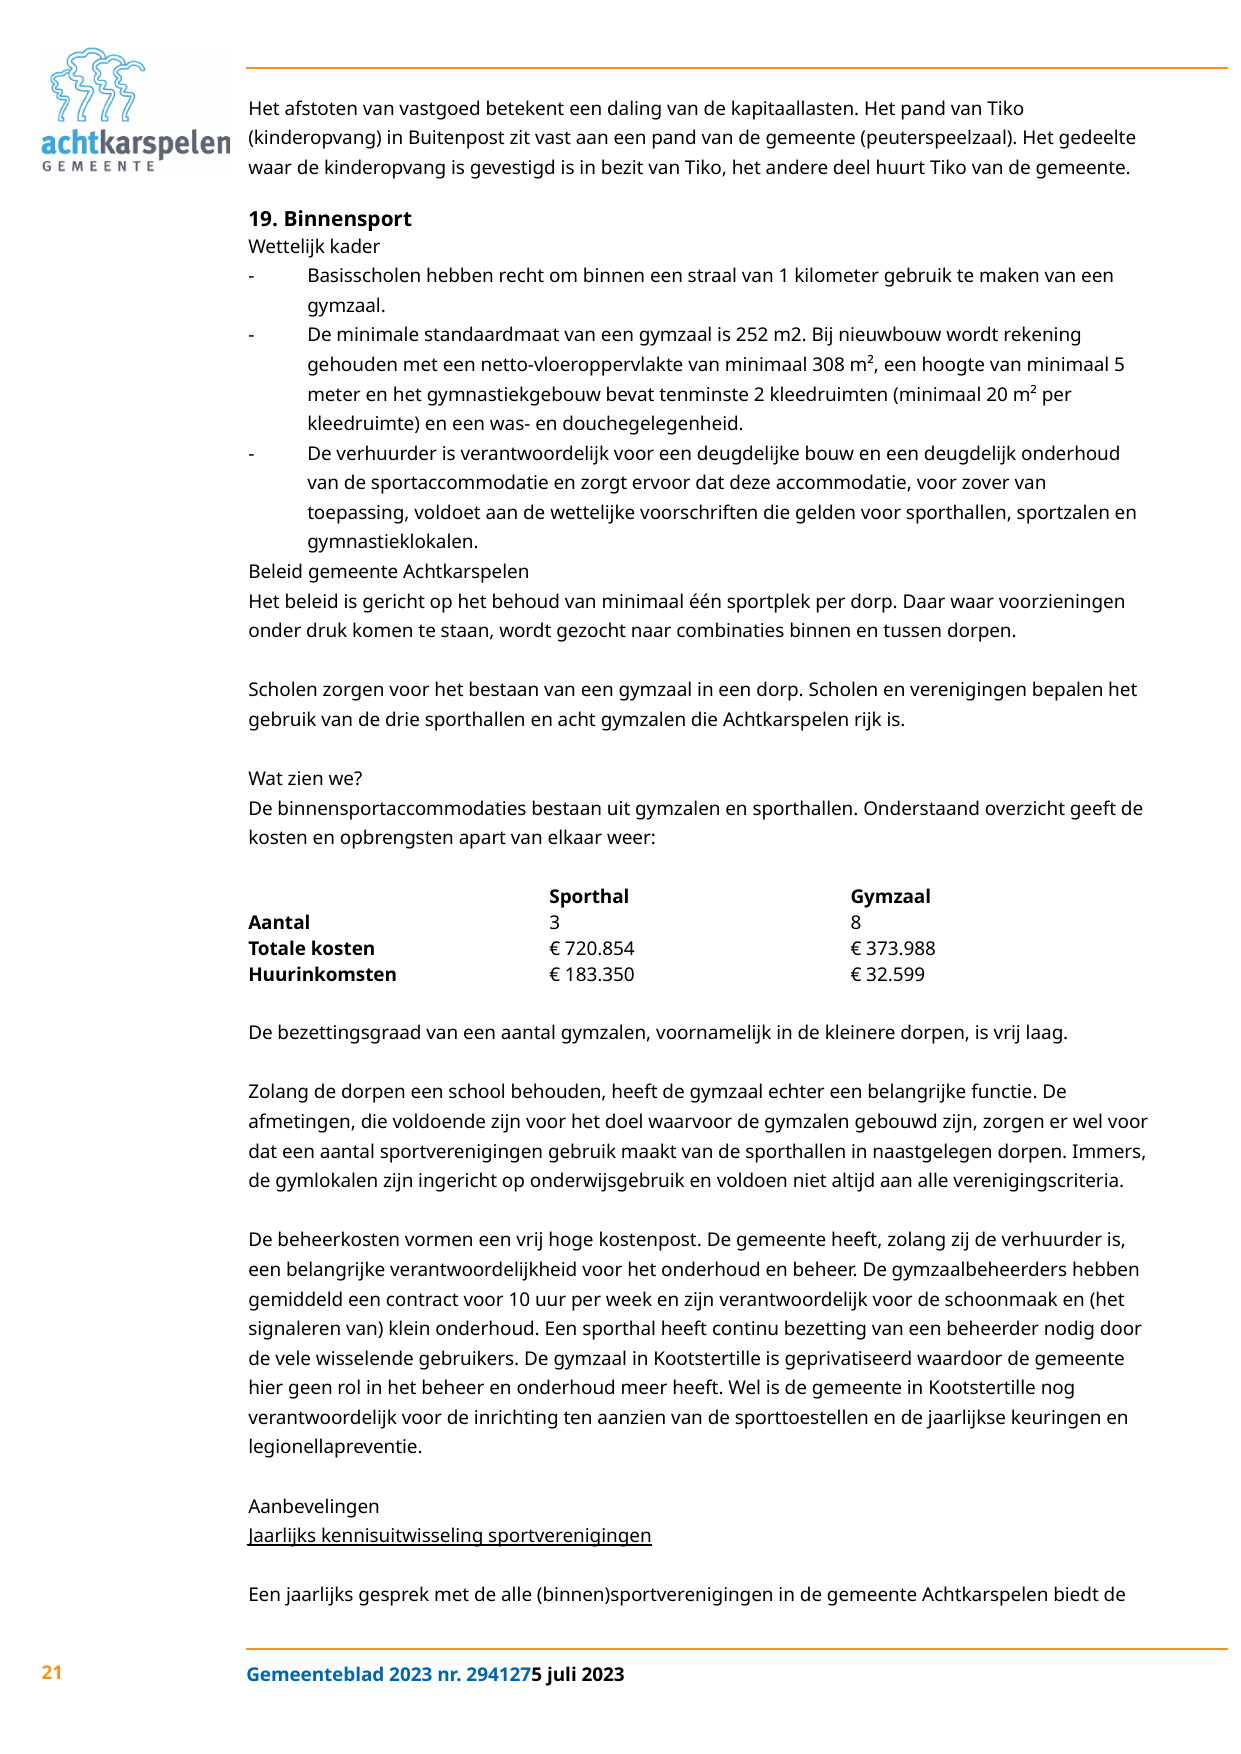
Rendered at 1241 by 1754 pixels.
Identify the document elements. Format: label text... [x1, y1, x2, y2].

text Wettelijk kader [248, 233, 1152, 258]
text Een jaarlijks gesprek met de alle (binnen)sportverenigingen in de gemeente Achtkarspelen biedt de [248, 1582, 1152, 1607]
text Scholen zorgen voor het bestaan van een gymzaal in een dorp. Scholen en verenigingen bepalen het gebruik van de drie sporthallen en acht gymzalen die Achtkarspelen rijk is. [248, 677, 1152, 732]
picture [41, 47, 231, 172]
text De binnensportaccommodaties bestaan uit gymzalen en sporthallen. Onderstaand overzicht geeft de kosten en opbrengsten apart van elkaar weer: [248, 795, 1152, 850]
table_cell € 720.854 [549, 935, 850, 961]
table_cell Aantal [248, 910, 549, 935]
list Basisscholen hebben recht om binnen een straal van 1 kilometer gebruik te maken van een gymzaal. [248, 262, 1152, 318]
text Het afstoten van vastgoed betekent een daling van de kapitaallasten. Het pand van Tiko (kinderopvang) in Buitenpost zit vast aan een pand van de gemeente (peuterspeelzaal). Het gedeelte waar de kinderopvang is gevestigd is in bezit van Tiko, het andere deel huurt Tiko van de gemeente. [248, 95, 1152, 180]
text De bezettingsgraad van een aantal gymzalen, voornamelijk in de kleinere dorpen, is vrij laag. [248, 1019, 1152, 1045]
list De minimale standaardmaat van een gymzaal is 252 m2. Bij nieuwbouw wordt rekening gehouden met een netto-vloeroppervlakte van minimaal 308 m², een hoogte van minimaal 5 meter en het gymnastiekgebouw bevat tenminste 2 kleedruimten (minimaal 20 m² per kleedruimte) en een was- en douchegelegenheid. [248, 322, 1152, 436]
text 19. Binnensport [248, 204, 1152, 233]
table_header [248, 884, 549, 909]
table_cell 8 [850, 910, 1152, 935]
table_cell € 183.350 [549, 961, 850, 987]
table_cell 3 [549, 910, 850, 935]
text Wat zien we? [248, 765, 1152, 791]
text Beleid gemeente Achtkarspelen [248, 558, 1152, 584]
text Aanbevelingen [248, 1493, 1152, 1518]
text De beheerkosten vormen een vrij hoge kostenpost. De gemeente heeft, zolang zij de verhuurder is, een belangrijke verantwoordelijkheid voor het onderhoud en beheer. De gymzaalbeheerders hebben gemiddeld een contract voor 10 uur per week en zijn verantwoordelijk voor de schoonmaak en (het signaleren van) klein onderhoud. Een sporthal heeft continu bezetting van een beheerder nodig door de vele wisselende gebruikers. De gymzaal in Kootstertille is geprivatiseerd waardoor de gemeente hier geen rol in het beheer en onderhoud meer heeft. Wel is de gemeente in Kootstertille nog verantwoordelijk voor de inrichting ten aanzien van de sporttoestellen en de jaarlijkse keuringen en legionellapreventie. [248, 1227, 1152, 1459]
text Jaarlijks kennisuitwisseling sportverenigingen [248, 1522, 1152, 1548]
text Het beleid is gericht op het behoud van minimaal één sportplek per dorp. Daar waar voorzieningen onder druk komen te staan, wordt gezocht naar combinaties binnen en tussen dorpen. [248, 588, 1152, 643]
table_header Gymzaal [850, 884, 1152, 909]
text Zolang de dorpen een school behouden, heeft de gymzaal echter een belangrijke functie. De afmetingen, die voldoende zijn voor het doel waarvoor de gymzalen gebouwd zijn, zorgen er wel voor dat een aantal sportverenigingen gebruik maakt van de sporthallen in naastgelegen dorpen. Immers, de gymlokalen zijn ingericht op onderwijsgebruik en voldoen niet altijd aan alle verenigingscriteria. [248, 1079, 1152, 1193]
table_cell Huurinkomsten [248, 961, 549, 987]
table_header Sporthal [549, 884, 850, 909]
list De verhuurder is verantwoordelijk voor een deugdelijke bouw en een deugdelijk onderhoud van de sportaccommodatie en zorgt ervoor dat deze accommodatie, voor zover van toepassing, voldoet aan de wettelijke voorschriften die gelden voor sporthallen, sportzalen en gymnastieklokalen. [248, 440, 1152, 554]
table_cell Totale kosten [248, 935, 549, 961]
table_cell € 373.988 [850, 935, 1152, 961]
table_cell € 32.599 [850, 961, 1152, 987]
